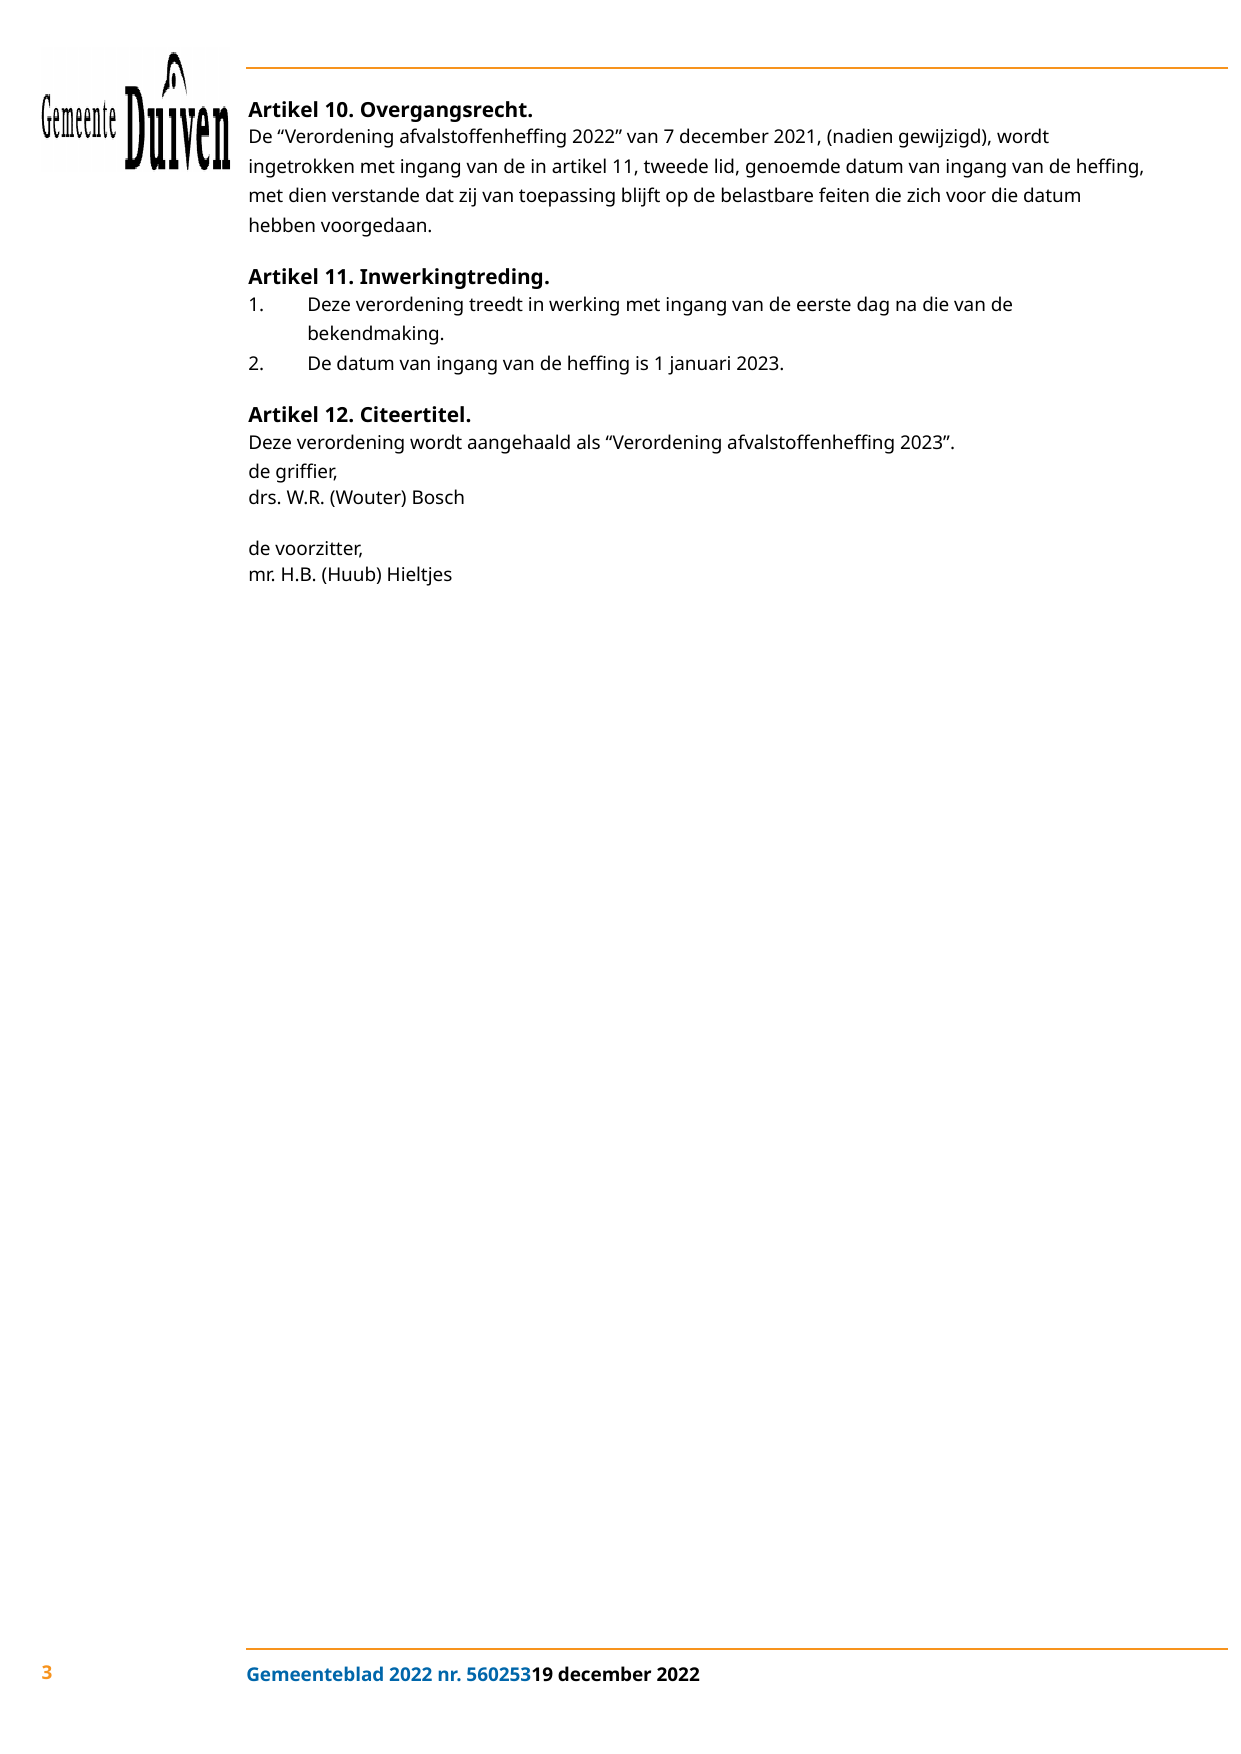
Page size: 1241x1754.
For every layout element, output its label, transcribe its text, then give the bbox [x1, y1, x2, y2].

text de griffier, [248, 458, 1152, 484]
text mr. H.B. (Huub) Hieltjes [248, 561, 1152, 587]
list Deze verordening treedt in werking met ingang van de eerste dag na die van de bekendmaking. [248, 291, 1152, 346]
text Artikel 11. Inwerkingtreding. [248, 262, 1152, 291]
picture [41, 47, 231, 172]
text de voorzitter, [248, 536, 1152, 561]
text drs. W.R. (Wouter) Bosch [248, 484, 1152, 510]
text Deze verordening wordt aangehaald als “Verordening afvalstoffenheffing 2023”. [248, 429, 1152, 454]
list De datum van ingang van de heffing is 1 januari 2023. [248, 350, 1152, 376]
text Artikel 12. Citeertitel. [248, 400, 1152, 429]
text De “Verordening afvalstoffenheffing 2022” van 7 december 2021, (nadien gewijzigd), wordt ingetrokken met ingang van de in artikel 11, tweede lid, genoemde datum van ingang van de heffing, met dien verstande dat zij van toepassing blijft op de belastbare feiten die zich voor die datum hebben voorgedaan. [248, 123, 1152, 238]
text Artikel 10. Overgangsrecht. [248, 95, 1152, 123]
